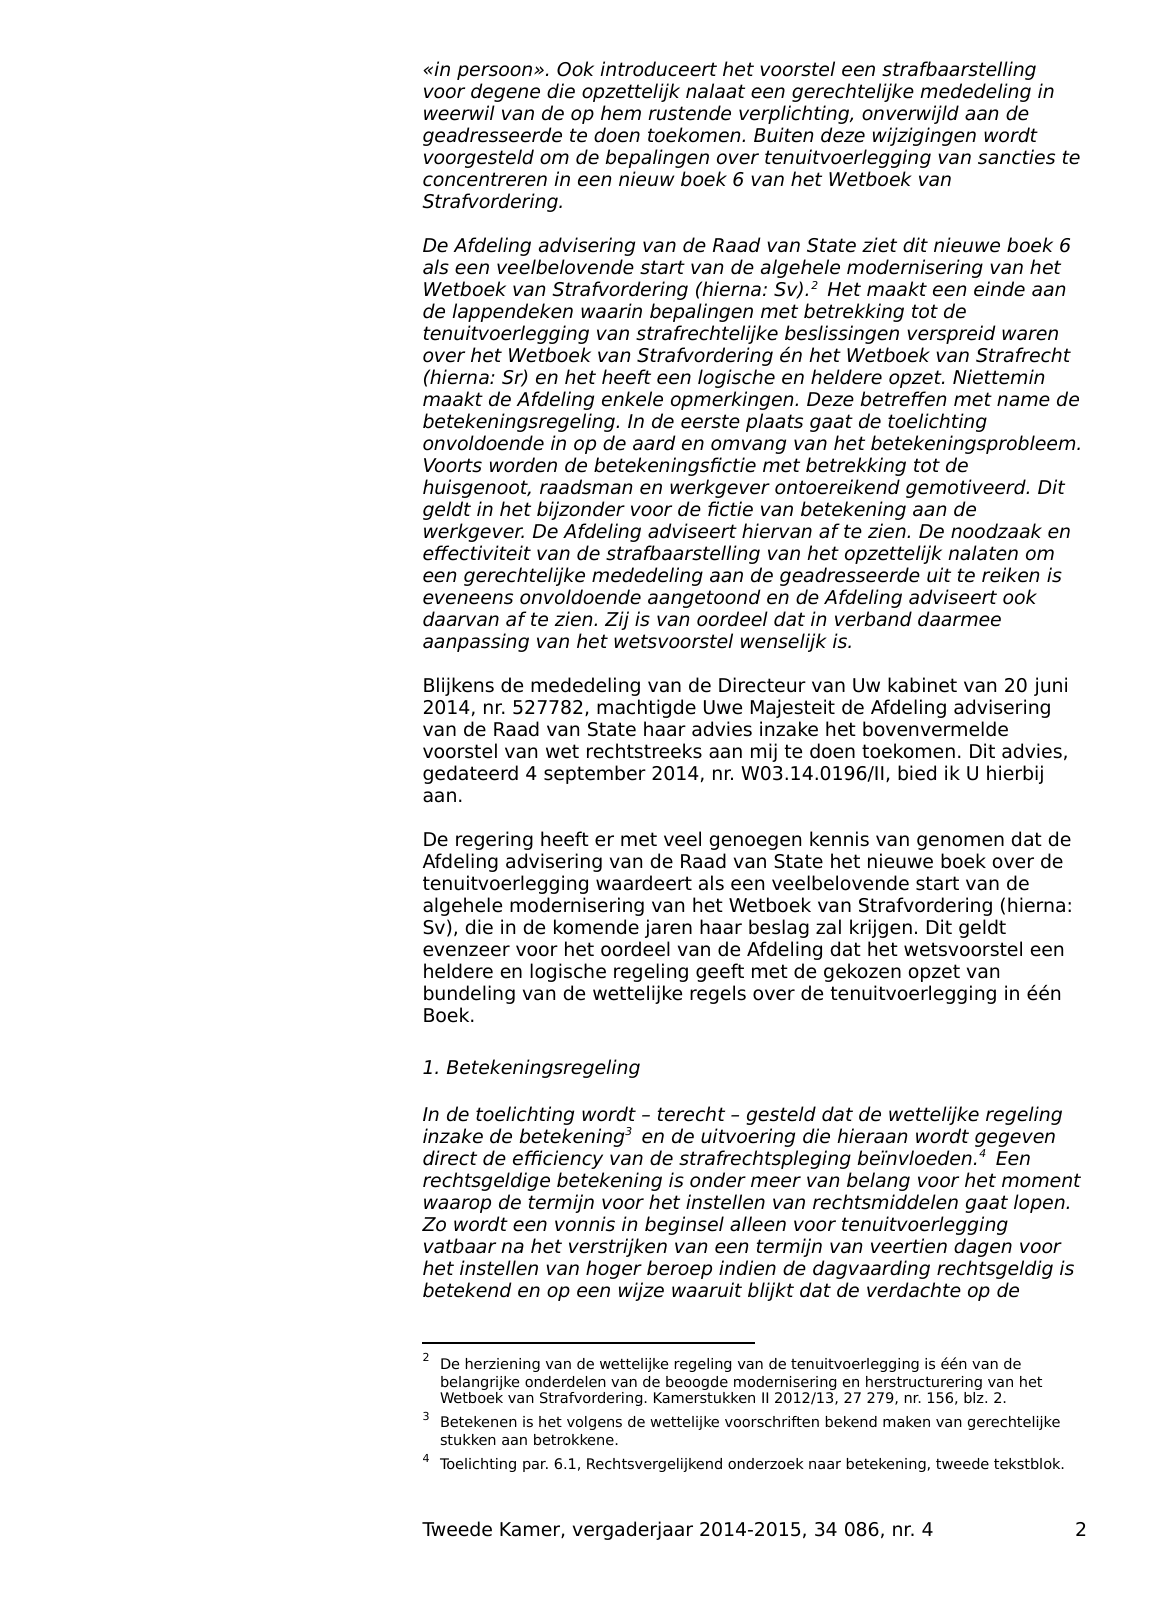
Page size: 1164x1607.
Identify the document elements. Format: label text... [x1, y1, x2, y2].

text De regering heeft er met veel genoegen kennis van genomen dat de Afdeling advisering van de Raad van State het nieuwe boek over de tenuitvoerlegging waardeert als een veelbelovende start van de algehele modernisering van het Wetboek van Strafvordering (hierna: Sv), die in de komende jaren haar beslag zal krijgen. Dit geldt evenzeer voor het oordeel van de Afdeling dat het wetsvoorstel een heldere en logische regeling geeft met de gekozen opzet van bundeling van de wettelijke regels over de tenuitvoerlegging in één Boek. [422, 829, 1087, 1027]
text Toelichting par. 6.1, Rechtsvergelijkend onderzoek naar betekening, tweede tekstblok. [422, 1452, 1087, 1474]
text «in persoon». Ook introduceert het voorstel een strafbaarstelling voor degene die opzettelijk nalaat een gerechtelijke mededeling in weerwil van de op hem rustende verplichting, onverwijld aan de geadresseerde te doen toekomen. Buiten deze wijzigingen wordt voorgesteld om de bepalingen over tenuitvoerlegging van sancties te concentreren in een nieuw boek 6 van het Wetboek van Strafvordering. [422, 59, 1087, 213]
text Betekenen is het volgens de wettelijke voorschriften bekend maken van gerechtelijke stukken aan betrokkene. [422, 1410, 1087, 1449]
subtitle 1. Betekeningsregeling [422, 1057, 1087, 1079]
text In de toelichting wordt – terecht – gesteld dat de wettelijke regeling inzake de betekening en de uitvoering die hieraan wordt gegeven direct de efficiency van de strafrechtspleging beïnvloeden. Een rechtsgeldige betekening is onder meer van belang voor het moment waarop de termijn voor het instellen van rechtsmiddelen gaat lopen. Zo wordt een vonnis in beginsel alleen voor tenuitvoerlegging vatbaar na het verstrijken van een termijn van veertien dagen voor het instellen van hoger beroep indien de dagvaarding rechtsgeldig is betekend en op een wijze waaruit blijkt dat de verdachte op de [422, 1104, 1087, 1302]
text De Afdeling advisering van de Raad van State ziet dit nieuwe boek 6 als een veelbelovende start van de algehele modernisering van het Wetboek van Strafvordering (hierna: Sv). Het maakt een einde aan de lappendeken waarin bepalingen met betrekking tot de tenuitvoerlegging van strafrechtelijke beslissingen verspreid waren over het Wetboek van Strafvordering én het Wetboek van Strafrecht (hierna: Sr) en het heeft een logische en heldere opzet. Niettemin maakt de Afdeling enkele opmerkingen. Deze betreffen met name de betekeningsregeling. In de eerste plaats gaat de toelichting onvoldoende in op de aard en omvang van het betekeningsprobleem. Voorts worden de betekeningsfictie met betrekking tot de huisgenoot, raadsman en werkgever ontoereikend gemotiveerd. Dit geldt in het bijzonder voor de fictie van betekening aan de werkgever. De Afdeling adviseert hiervan af te zien. De noodzaak en effectiviteit van de strafbaarstelling van het opzettelijk nalaten om een gerechtelijke mededeling aan de geadresseerde uit te reiken is eveneens onvoldoende aangetoond en de Afdeling adviseert ook daarvan af te zien. Zij is van oordeel dat in verband daarmee aanpassing van het wetsvoorstel wenselijk is. [422, 235, 1087, 653]
text Blijkens de mededeling van de Directeur van Uw kabinet van 20 juni 2014, nr. 527782, machtigde Uwe Majesteit de Afdeling advisering van de Raad van State haar advies inzake het bovenvermelde voorstel van wet rechtstreeks aan mij te doen toekomen. Dit advies, gedateerd 4 september 2014, nr. W03.14.0196/II, bied ik U hierbij aan. [422, 675, 1087, 807]
text De herziening van de wettelijke regeling van de tenuitvoerlegging is één van de belangrijke onderdelen van de beoogde modernisering en herstructurering van het Wetboek van Strafvordering. Kamerstukken II 2012/13, 27 279, nr. 156, blz. 2. [422, 1352, 1087, 1407]
